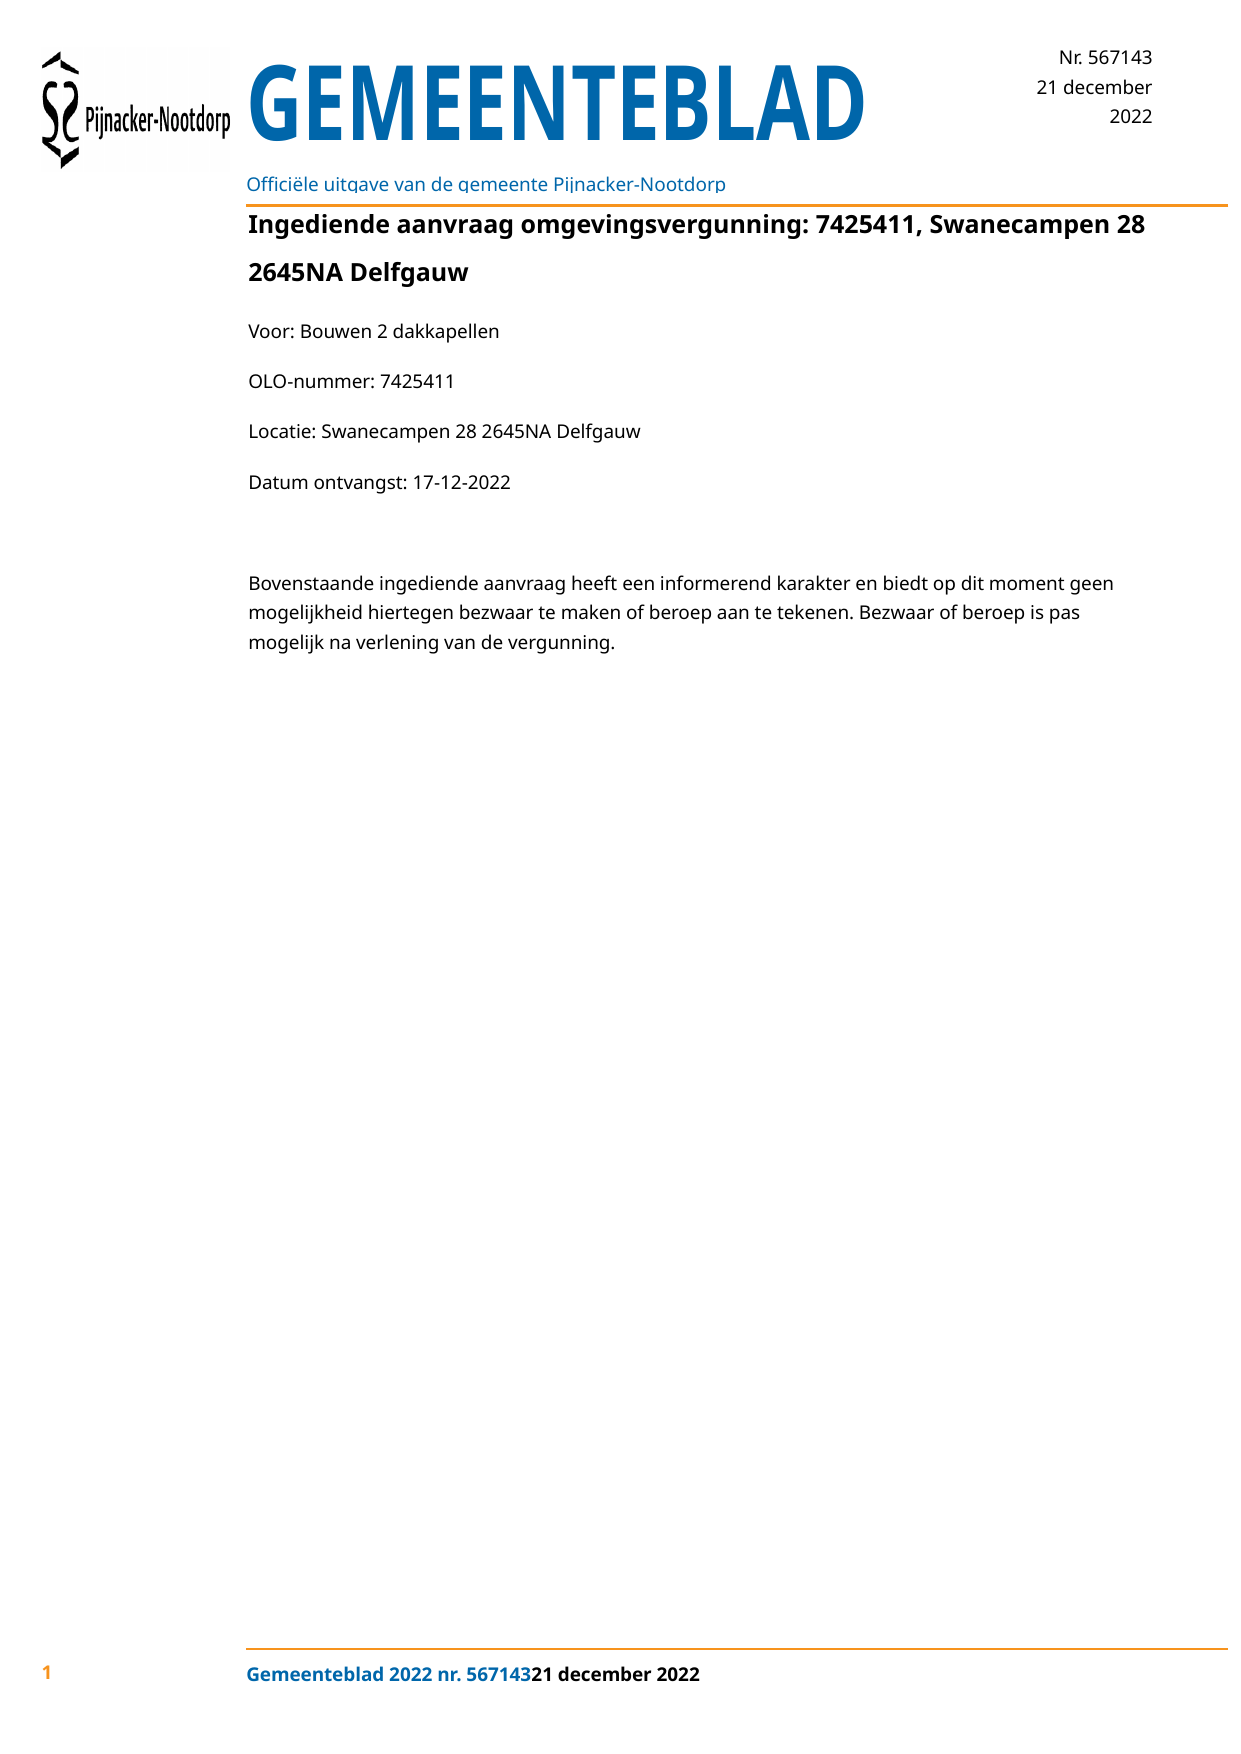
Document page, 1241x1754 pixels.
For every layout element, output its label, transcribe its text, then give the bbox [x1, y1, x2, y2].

text Locatie: Swanecampen 28 2645NA Delfgauw [248, 419, 1152, 444]
text Voor: Bouwen 2 dakkapellen [248, 318, 1152, 344]
text Datum ontvangst: 17-12-2022 [248, 469, 1152, 495]
text Ingediende aanvraag omgevingsvergunning: 7425411, Swanecampen 28 2645NA Delfgauw [248, 207, 1152, 288]
text OLO-nummer: 7425411 [248, 368, 1152, 394]
picture [41, 47, 231, 172]
text Bovenstaande ingediende aanvraag heeft een informerend karakter en biedt op dit moment geen mogelijkheid hiertegen bezwaar te maken of beroep aan te tekenen. Bezwaar of beroep is pas mogelijk na verlening van de vergunning. [248, 570, 1152, 655]
